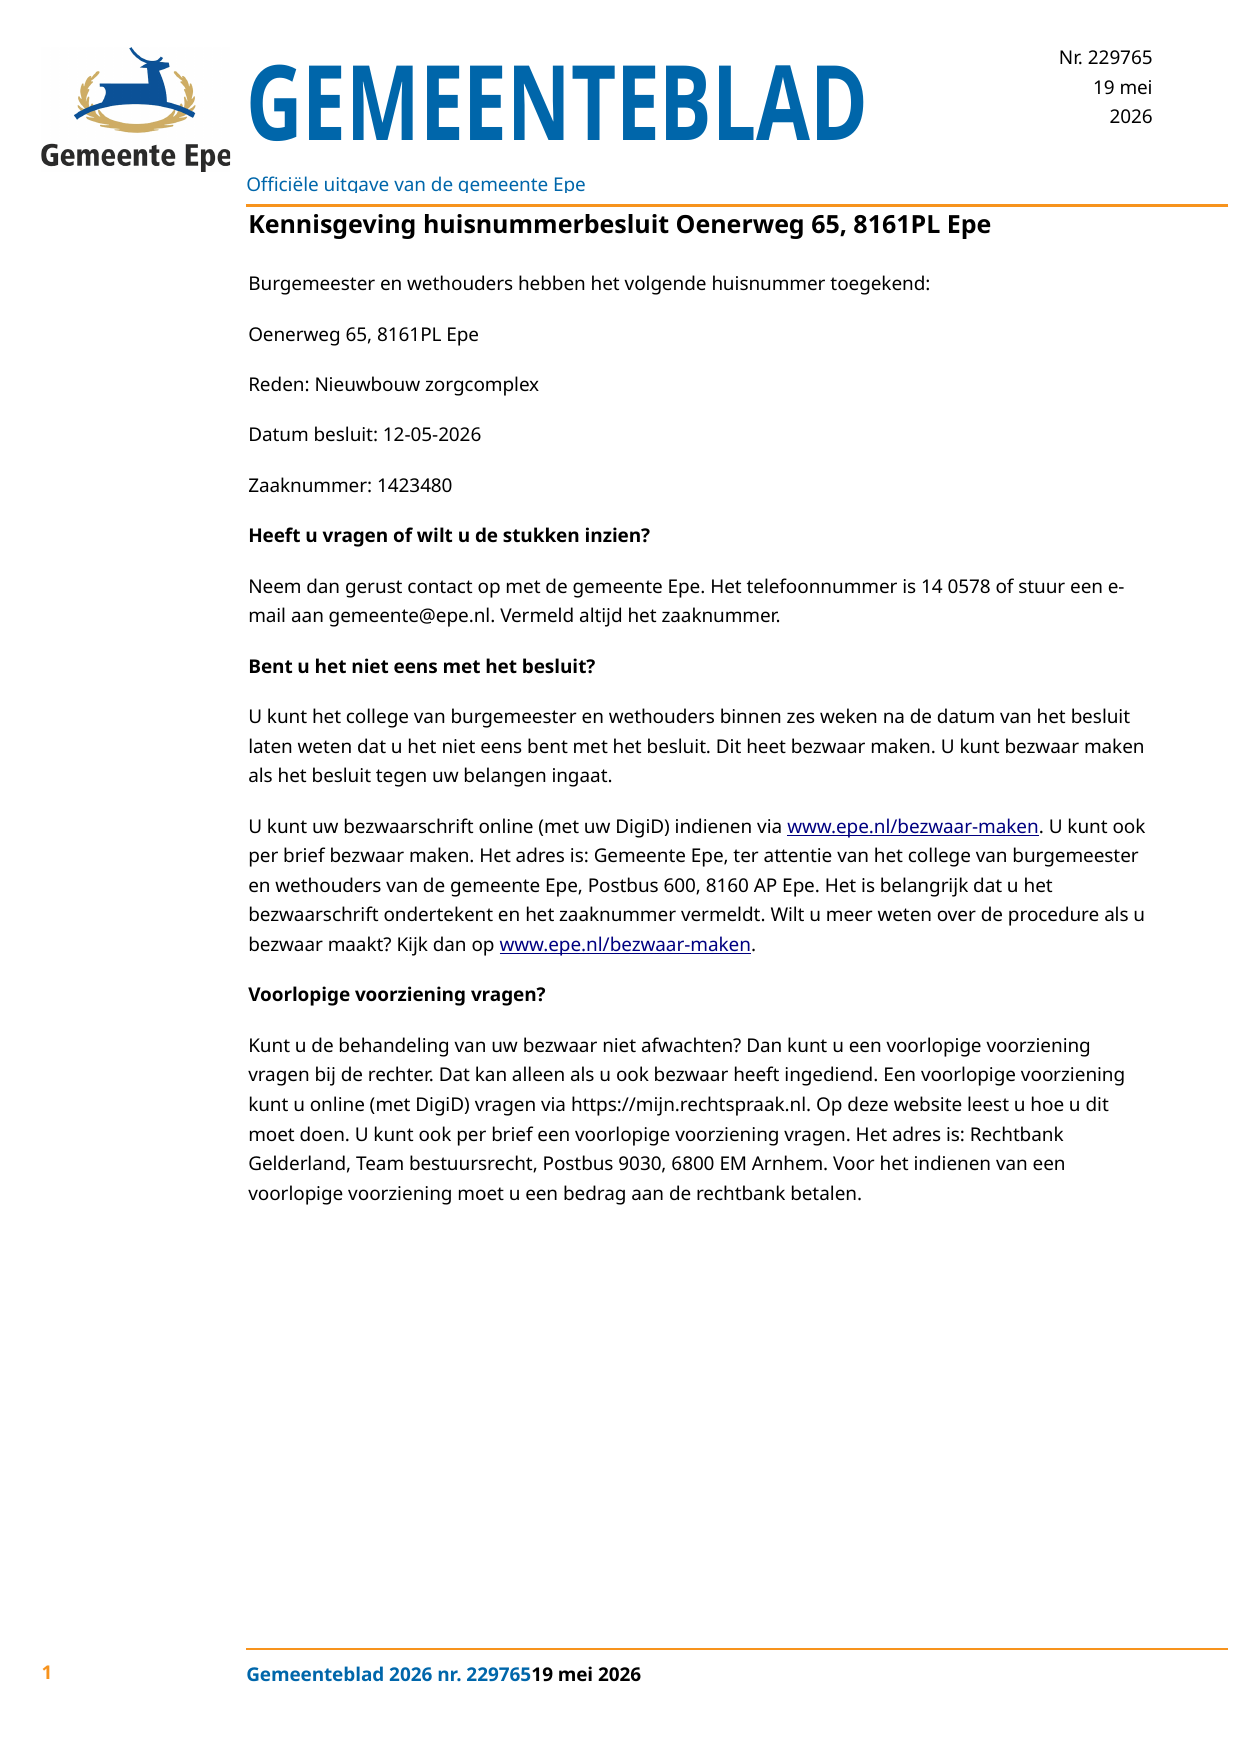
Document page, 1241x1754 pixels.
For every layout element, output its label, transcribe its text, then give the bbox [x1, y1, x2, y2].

picture [41, 47, 231, 172]
text Voorlopige voorziening vragen? [248, 982, 1152, 1007]
text Oenerweg 65, 8161PL Epe [248, 321, 1152, 346]
text Datum besluit: 12-05-2026 [248, 422, 1152, 447]
text Zaaknummer: 1423480 [248, 472, 1152, 498]
text Kunt u de behandeling van uw bezwaar niet afwachten? Dan kunt u een voorlopige voorziening vragen bij de rechter. Dat kan alleen als u ook bezwaar heeft ingediend. Een voorlopige voorziening kunt u online (met DigiD) vragen via https://mijn.rechtspraak.nl. Op deze website leest u hoe u dit moet doen. U kunt ook per brief een voorlopige voorziening vragen. Het adres is: Rechtbank Gelderland, Team bestuursrecht, Postbus 9030, 6800 EM Arnhem. Voor het indienen van een voorlopige voorziening moet u een bedrag aan de rechtbank betalen. [248, 1032, 1152, 1206]
text Heeft u vragen of wilt u de stukken inzien? [248, 522, 1152, 548]
text Kennisgeving huisnummerbesluit Oenerweg 65, 8161PL Epe [248, 207, 1152, 241]
text U kunt het college van burgemeester en wethouders binnen zes weken na de datum van het besluit laten weten dat u het niet eens bent met het besluit. Dit heet bezwaar maken. U kunt bezwaar maken als het besluit tegen uw belangen ingaat. [248, 703, 1152, 788]
text Burgemeester en wethouders hebben het volgende huisnummer toegekend: [248, 270, 1152, 296]
text Bent u het niet eens met het besluit? [248, 653, 1152, 678]
text Reden: Nieuwbouw zorgcomplex [248, 371, 1152, 397]
text Neem dan gerust contact op met de gemeente Epe. Het telefoonnummer is 14 0578 of stuur een e-mail aan gemeente@epe.nl. Vermeld altijd het zaaknummer. [248, 573, 1152, 628]
text U kunt uw bezwaarschrift online (met uw DigiD) indienen via www.epe.nl/bezwaar-maken. U kunt ook per brief bezwaar maken. Het adres is: Gemeente Epe, ter attentie van het college van burgemeester en wethouders van de gemeente Epe, Postbus 600, 8160 AP Epe. Het is belangrijk dat u het bezwaarschrift ondertekent en het zaaknummer vermeldt. Wilt u meer weten over de procedure als u bezwaar maakt? Kijk dan op www.epe.nl/bezwaar-maken. [248, 813, 1152, 957]
